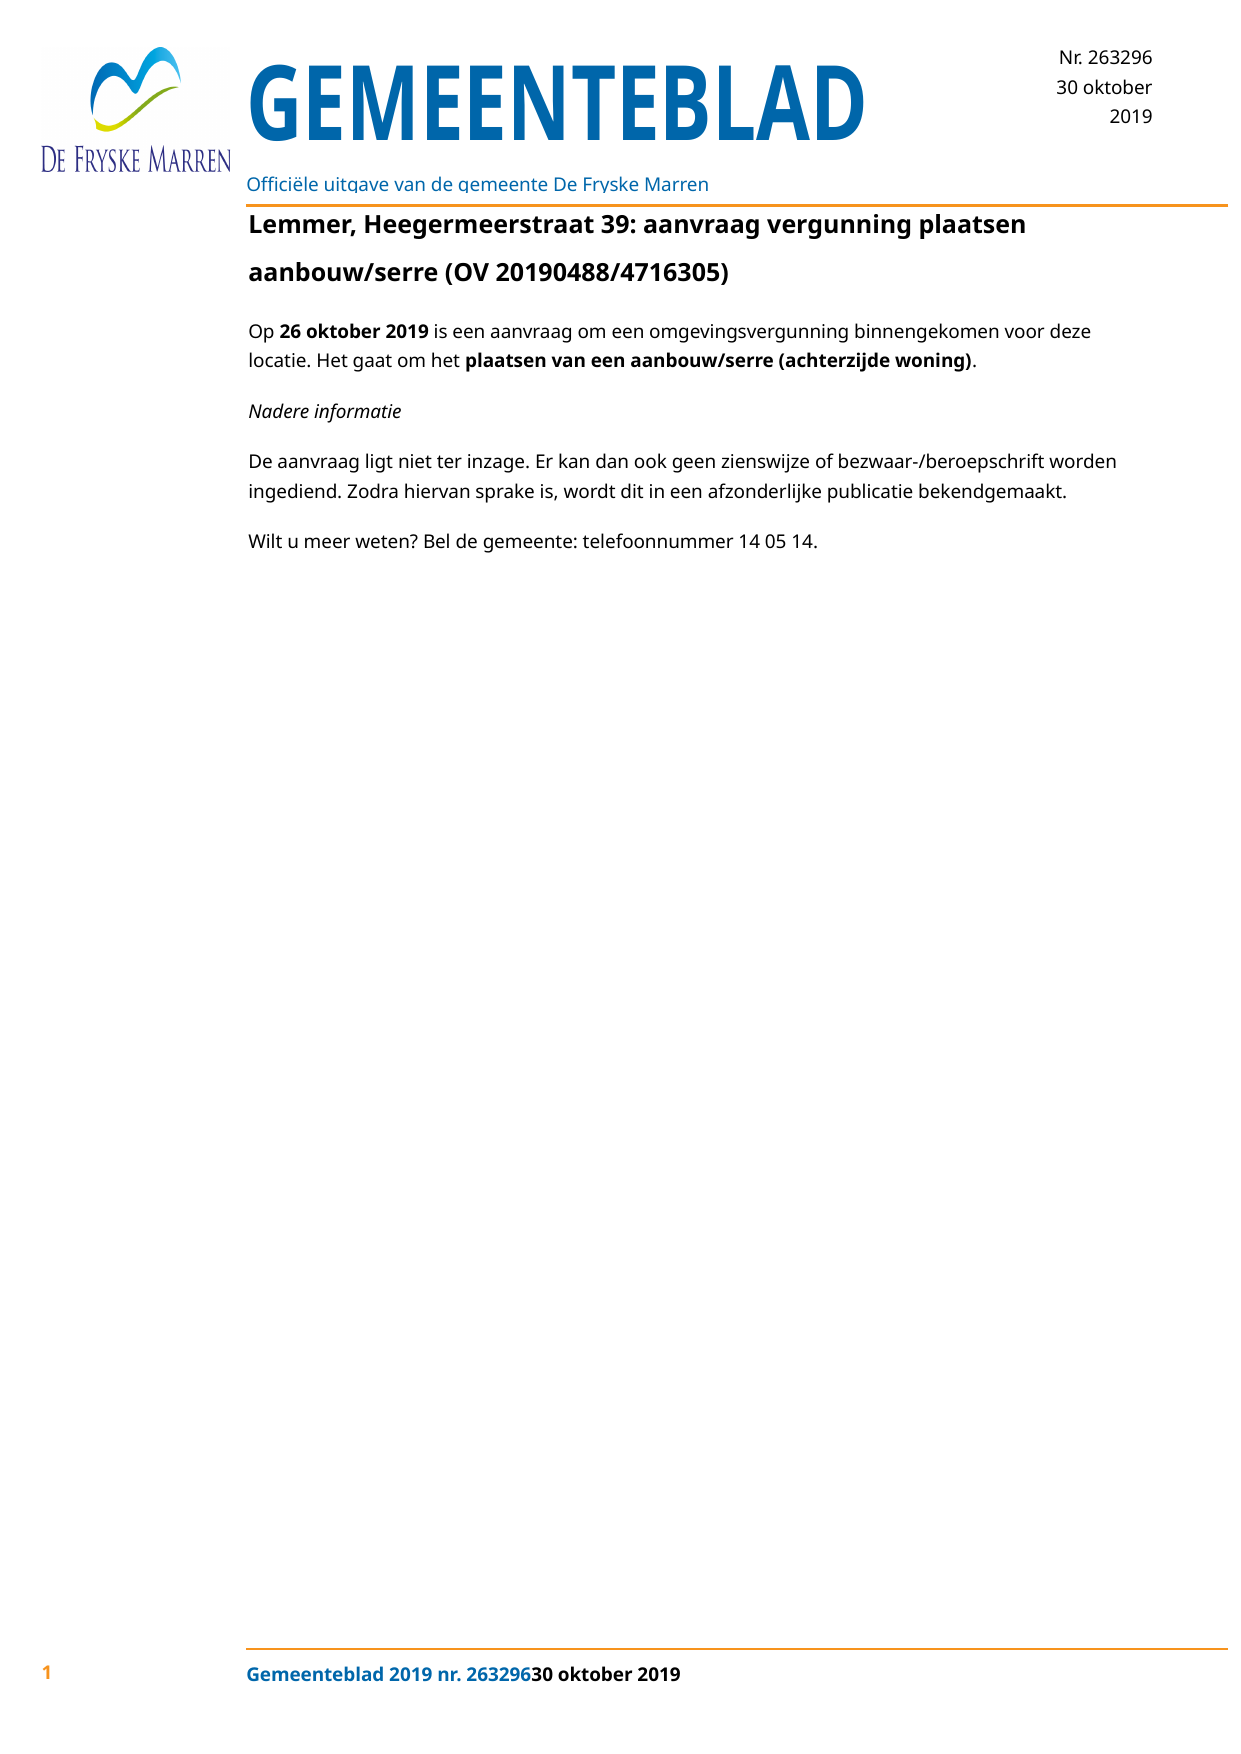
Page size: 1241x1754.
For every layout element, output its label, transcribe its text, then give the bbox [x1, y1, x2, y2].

text De aanvraag ligt niet ter inzage. Er kan dan ook geen zienswijze of bezwaar-/beroepschrift worden ingediend. Zodra hiervan sprake is, wordt dit in een afzonderlijke publicatie bekendgemaakt. [248, 448, 1152, 504]
text Nadere informatie [248, 398, 1152, 424]
text Op 26 oktober 2019 is een aanvraag om een omgevingsvergunning binnengekomen voor deze locatie. Het gaat om het plaatsen van een aanbouw/serre (achterzijde woning). [248, 318, 1152, 373]
picture [41, 47, 231, 172]
text Lemmer, Heegermeerstraat 39: aanvraag vergunning plaatsen aanbouw/serre (OV 20190488/4716305) [248, 207, 1152, 288]
text Wilt u meer weten? Bel de gemeente: telefoonnummer 14 05 14. [248, 528, 1152, 554]
